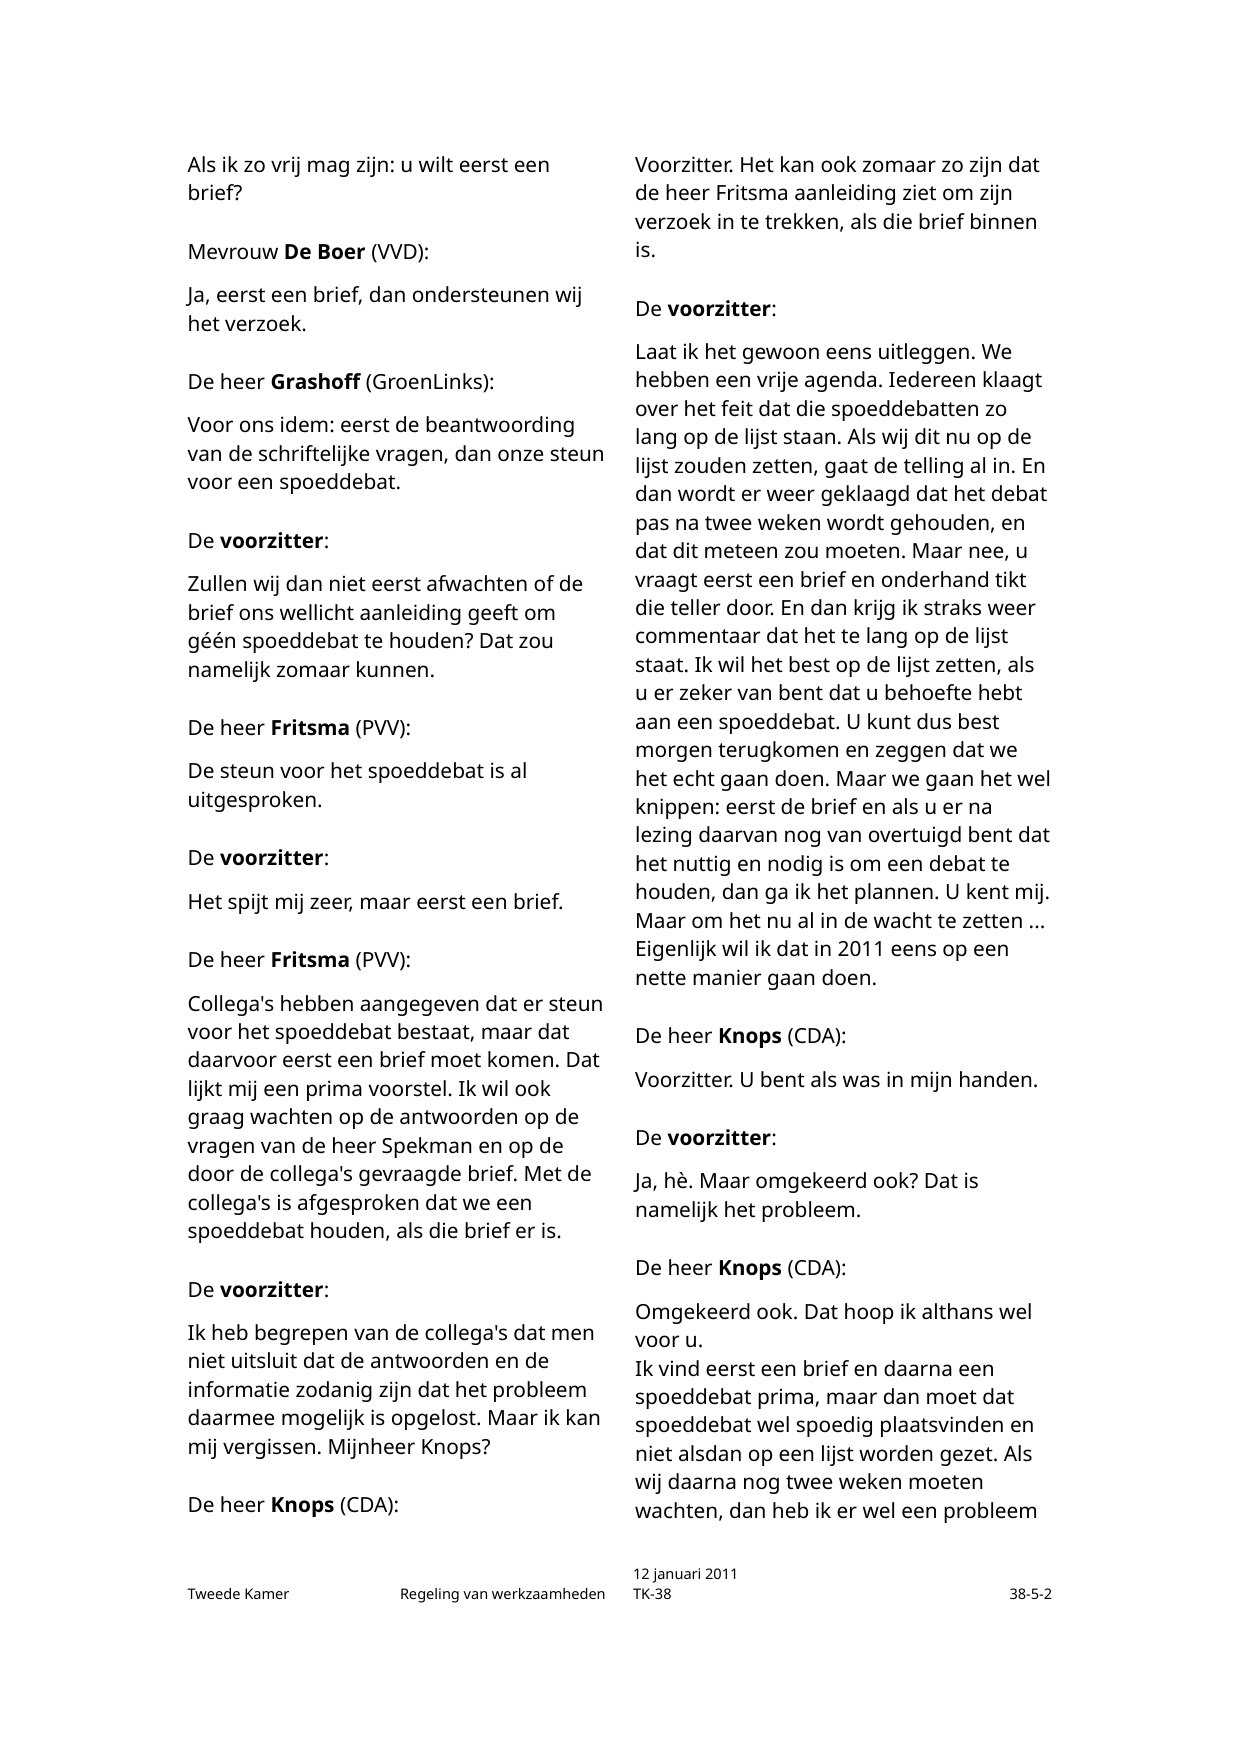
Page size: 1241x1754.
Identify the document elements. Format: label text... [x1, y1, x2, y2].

text Als ik zo vrij mag zijn: u wilt eerst een brief? [187, 150, 605, 207]
text De voorzitter: [635, 294, 1053, 322]
text De heer Fritsma (PVV): [187, 945, 605, 974]
text De heer Knops (CDA): [635, 1021, 1053, 1050]
text Voorzitter. U bent als was in mijn handen. [635, 1065, 1053, 1093]
text De voorzitter: [635, 1123, 1053, 1152]
text De voorzitter: [187, 843, 605, 872]
text De heer Knops (CDA): [635, 1253, 1053, 1282]
text Omgekeerd ook. Dat hoop ik althans wel voor u. [635, 1297, 1053, 1354]
text De steun voor het spoeddebat is al uitgesproken. [187, 757, 605, 813]
text Zullen wij dan niet eerst afwachten of de brief ons wellicht aanleiding geeft om géén spoeddebat te houden? Dat zou namelijk zomaar kunnen. [187, 569, 605, 683]
text Laat ik het gewoon eens uitleggen. We hebben een vrije agenda. Iedereen klaagt over het feit dat die spoeddebatten zo lang op de lijst staan. Als wij dit nu op de lijst zouden zetten, gaat de telling al in. En dan wordt er weer geklaagd dat het debat pas na twee weken wordt gehouden, en dat dit meteen zou moeten. Maar nee, u vraagt eerst een brief en onderhand tikt die teller door. En dan krijg ik straks weer commentaar dat het te lang op de lijst staat. Ik wil het best op de lijst zetten, als u er zeker van bent dat u behoefte hebt aan een spoeddebat. U kunt dus best morgen terugkomen en zeggen dat we het echt gaan doen. Maar we gaan het wel knippen: eerst de brief en als u er na lezing daarvan nog van overtuigd bent dat het nuttig en nodig is om een debat te houden, dan ga ik het plannen. U kent mij. Maar om het nu al in de wacht te zetten ... Eigenlijk wil ik dat in 2011 eens op een nette manier gaan doen. [635, 337, 1053, 991]
text Ja, eerst een brief, dan ondersteunen wij het verzoek. [187, 280, 605, 337]
text Mevrouw De Boer (VVD): [187, 237, 605, 265]
text Ik heb begrepen van de collega's dat men niet uitsluit dat de antwoorden en de informatie zodanig zijn dat het probleem daarmee mogelijk is opgelost. Maar ik kan mij vergissen. Mijnheer Knops? [187, 1318, 605, 1460]
text Ja, hè. Maar omgekeerd ook? Dat is namelijk het probleem. [635, 1167, 1053, 1223]
text Voorzitter. Het kan ook zomaar zo zijn dat de heer Fritsma aanleiding ziet om zijn verzoek in te trekken, als die brief binnen is. [635, 150, 1053, 264]
text De heer Fritsma (PVV): [187, 713, 605, 742]
text Collega's hebben aangegeven dat er steun voor het spoeddebat bestaat, maar dat daarvoor eerst een brief moet komen. Dat lijkt mij een prima voorstel. Ik wil ook graag wachten op de antwoorden op de vragen van de heer Spekman en op de door de collega's gevraagde brief. Met de collega's is afgesproken dat we een spoeddebat houden, als die brief er is. [187, 989, 605, 1245]
text De heer Grashoff (GroenLinks): [187, 367, 605, 396]
text De heer Knops (CDA): [187, 1490, 605, 1519]
text De voorzitter: [187, 526, 605, 554]
text Voor ons idem: eerst de beantwoording van de schriftelijke vragen, dan onze steun voor een spoeddebat. [187, 411, 605, 496]
text Ik vind eerst een brief en daarna een spoeddebat prima, maar dan moet dat spoeddebat wel spoedig plaatsvinden en niet alsdan op een lijst worden gezet. Als wij daarna nog twee weken moeten wachten, dan heb ik er wel een probleem [635, 1354, 1053, 1524]
text Het spijt mij zeer, maar eerst een brief. [187, 887, 605, 915]
text De voorzitter: [187, 1275, 605, 1303]
